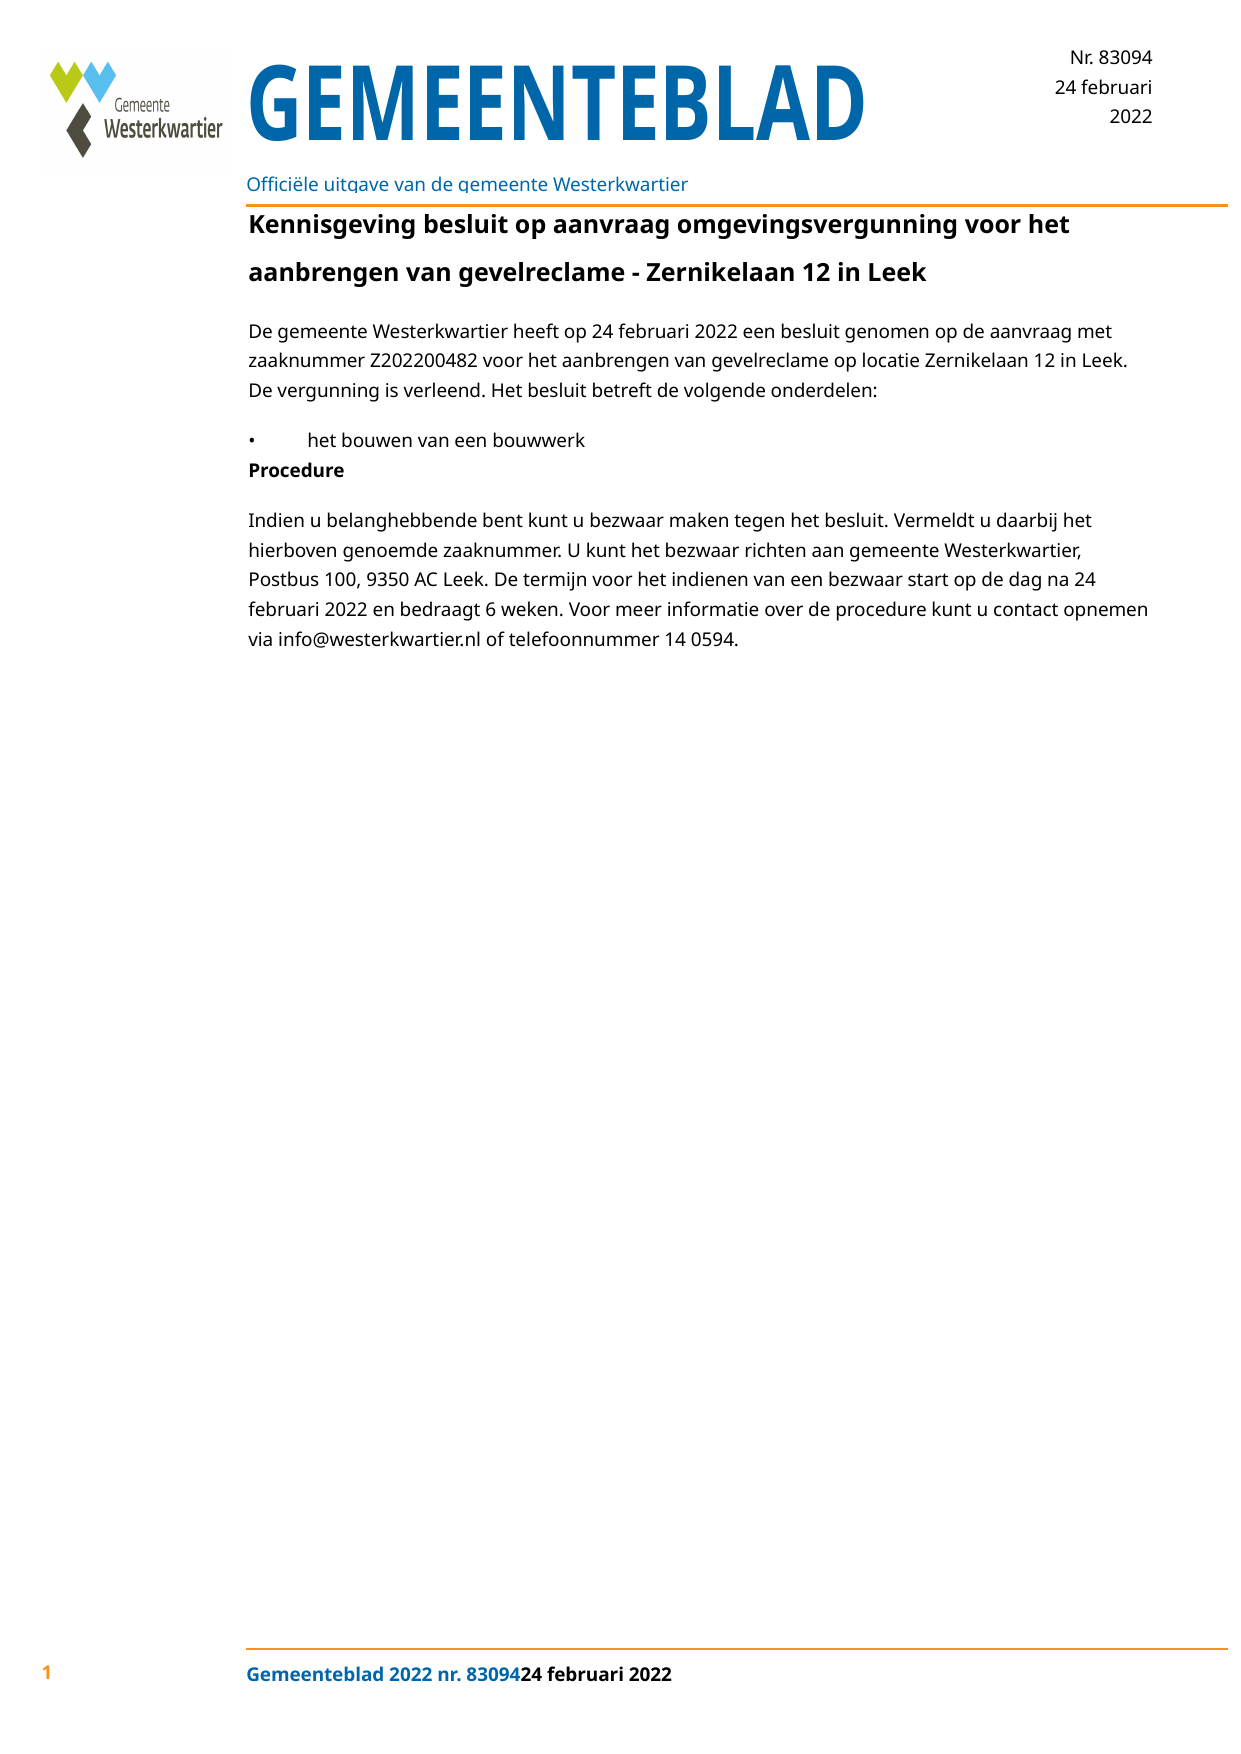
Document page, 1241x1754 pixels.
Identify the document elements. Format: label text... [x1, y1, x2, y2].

picture [41, 47, 231, 172]
text Indien u belanghebbende bent kunt u bezwaar maken tegen het besluit. Vermeldt u daarbij het hierboven genoemde zaaknummer. U kunt het bezwaar richten aan gemeente Westerkwartier, Postbus 100, 9350 AC Leek. De termijn voor het indienen van een bezwaar start op de dag na 24 februari 2022 en bedraagt 6 weken. Voor meer informatie over de procedure kunt u contact opnemen via info@westerkwartier.nl of telefoonnummer 14 0594. [248, 507, 1152, 652]
text Kennisgeving besluit op aanvraag omgevingsvergunning voor het aanbrengen van gevelreclame - Zernikelaan 12 in Leek [248, 207, 1152, 288]
list het bouwen van een bouwwerk [248, 427, 1152, 453]
text De gemeente Westerkwartier heeft op 24 februari 2022 een besluit genomen op de aanvraag met zaaknummer Z202200482 voor het aanbrengen van gevelreclame op locatie Zernikelaan 12 in Leek. De vergunning is verleend. Het besluit betreft de volgende onderdelen: [248, 318, 1152, 403]
text Procedure [248, 457, 1152, 483]
